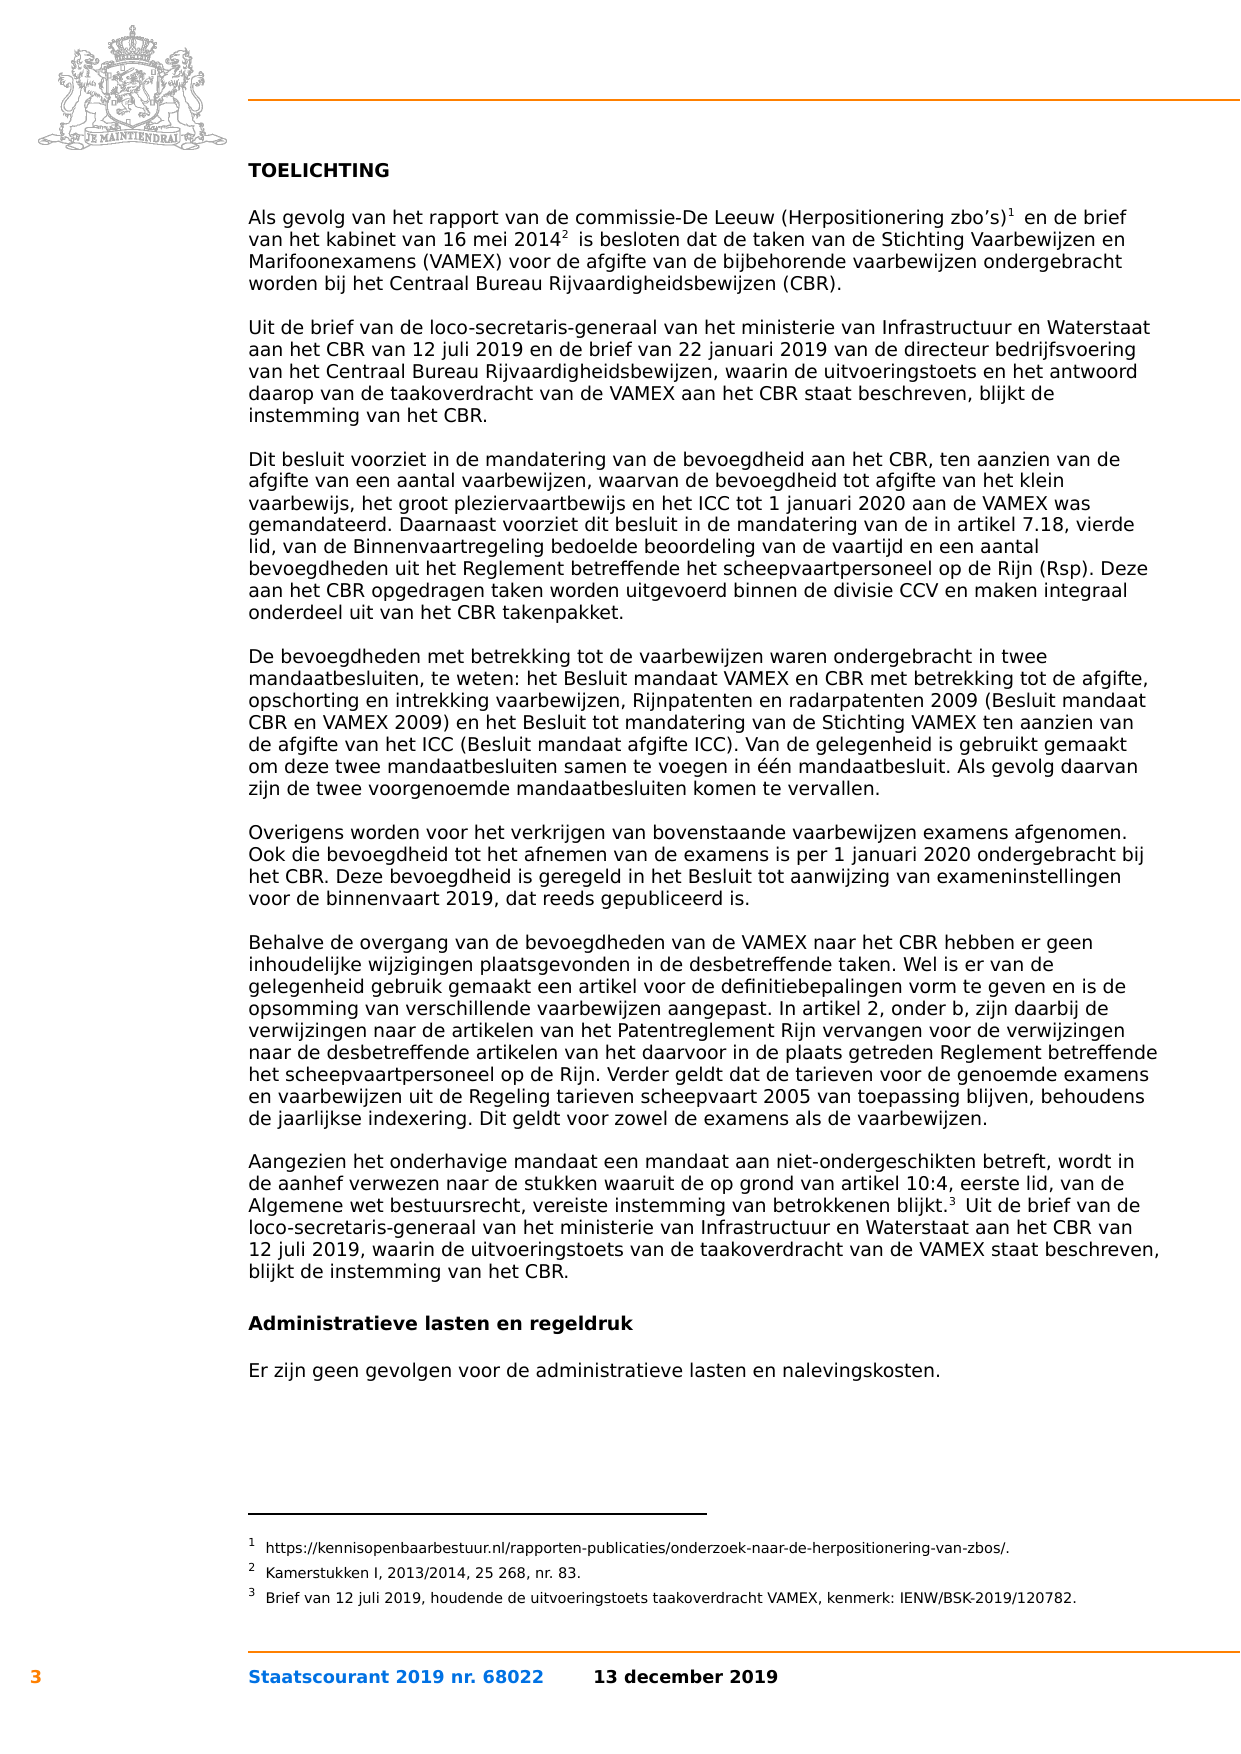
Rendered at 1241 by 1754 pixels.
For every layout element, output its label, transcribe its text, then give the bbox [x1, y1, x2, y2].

text Behalve de overgang van de bevoegdheden van de VAMEX naar het CBR hebben er geen inhoudelijke wijzigingen plaatsgevonden in de desbetreffende taken. Wel is er van de gelegenheid gebruik gemaakt een artikel voor de definitiebepalingen vorm te geven en is de opsomming van verschillende vaarbewijzen aangepast. In artikel 2, onder b, zijn daarbij de verwijzingen naar de artikelen van het Patentreglement Rijn vervangen voor de verwijzingen naar de desbetreffende artikelen van het daarvoor in de plaats getreden Reglement betreffende het scheepvaartpersoneel op de Rijn. Verder geldt dat de tarieven voor de genoemde examens en vaarbewijzen uit de Regeling tarieven scheepvaart 2005 van toepassing blijven, behoudens de jaarlijkse indexering. Dit geldt voor zowel de examens als de vaarbewijzen. [248, 932, 1163, 1129]
text Dit besluit voorziet in de mandatering van de bevoegdheid aan het CBR, ten aanzien van de afgifte van een aantal vaarbewijzen, waarvan de bevoegdheid tot afgifte van het klein vaarbewijs, het groot pleziervaartbewijs en het ICC tot 1 januari 2020 aan de VAMEX was gemandateerd. Daarnaast voorziet dit besluit in de mandatering van de in artikel 7.18, vierde lid, van de Binnenvaartregeling bedoelde beoordeling van de vaartijd en een aantal bevoegdheden uit het Reglement betreffende het scheepvaartpersoneel op de Rijn (Rsp). Deze aan het CBR opgedragen taken worden uitgevoerd binnen de divisie CCV en maken integraal onderdeel uit van het CBR takenpakket. [248, 448, 1163, 624]
subtitle TOELICHTING [248, 160, 1163, 182]
text Brief van 12 juli 2019, houdende de uitvoeringstoets taakoverdracht VAMEX, kenmerk: IENW/BSK-2019/120782. [248, 1586, 1163, 1608]
text Overigens worden voor het verkrijgen van bovenstaande vaarbewijzen examens afgenomen. Ook die bevoegdheid tot het afnemen van de examens is per 1 januari 2020 ondergebracht bij het CBR. Deze bevoegdheid is geregeld in het Besluit tot aanwijzing van exameninstellingen voor de binnenvaart 2019, dat reeds gepubliceerd is. [248, 822, 1163, 910]
text De bevoegdheden met betrekking tot de vaarbewijzen waren ondergebracht in twee mandaatbesluiten, te weten: het Besluit mandaat VAMEX en CBR met betrekking tot de afgifte, opschorting en intrekking vaarbewijzen, Rijnpatenten en radarpatenten 2009 (Besluit mandaat CBR en VAMEX 2009) en het Besluit tot mandatering van de Stichting VAMEX ten aanzien van de afgifte van het ICC (Besluit mandaat afgifte ICC). Van de gelegenheid is gebruikt gemaakt om deze twee mandaatbesluiten samen te voegen in één mandaatbesluit. Als gevolg daarvan zijn de twee voorgenoemde mandaatbesluiten komen te vervallen. [248, 646, 1163, 800]
subtitle Administratieve lasten en regeldruk [248, 1313, 1163, 1335]
picture [38, 25, 227, 150]
text Als gevolg van het rapport van de commissie-De Leeuw (Herpositionering zbo’s) en de brief van het kabinet van 16 mei 2014 is besloten dat de taken van de Stichting Vaarbewijzen en Marifoonexamens (VAMEX) voor de afgifte van de bijbehorende vaarbewijzen ondergebracht worden bij het Centraal Bureau Rijvaardigheidsbewijzen (CBR). [248, 207, 1163, 295]
text Er zijn geen gevolgen voor de administratieve lasten en nalevingskosten. [248, 1360, 1163, 1382]
text Kamerstukken I, 2013/2014, 25 268, nr. 83. [248, 1561, 1163, 1583]
text Aangezien het onderhavige mandaat een mandaat aan niet-ondergeschikten betreft, wordt in de aanhef verwezen naar de stukken waaruit de op grond van artikel 10:4, eerste lid, van de Algemene wet bestuursrecht, vereiste instemming van betrokkenen blijkt. Uit de brief van de loco-secretaris-generaal van het ministerie van Infrastructuur en Waterstaat aan het CBR van 12 juli 2019, waarin de uitvoeringstoets van de taakoverdracht van de VAMEX staat beschreven, blijkt de instemming van het CBR. [248, 1151, 1163, 1283]
text https://kennisopenbaarbestuur.nl/rapporten-publicaties/onderzoek-naar-de-herpositionering-van-zbos/. [248, 1536, 1163, 1558]
text Uit de brief van de loco-secretaris-generaal van het ministerie van Infrastructuur en Waterstaat aan het CBR van 12 juli 2019 en de brief van 22 januari 2019 van de directeur bedrijfsvoering van het Centraal Bureau Rijvaardigheidsbewijzen, waarin de uitvoeringstoets en het antwoord daarop van de taakoverdracht van de VAMEX aan het CBR staat beschreven, blijkt de instemming van het CBR. [248, 317, 1163, 427]
